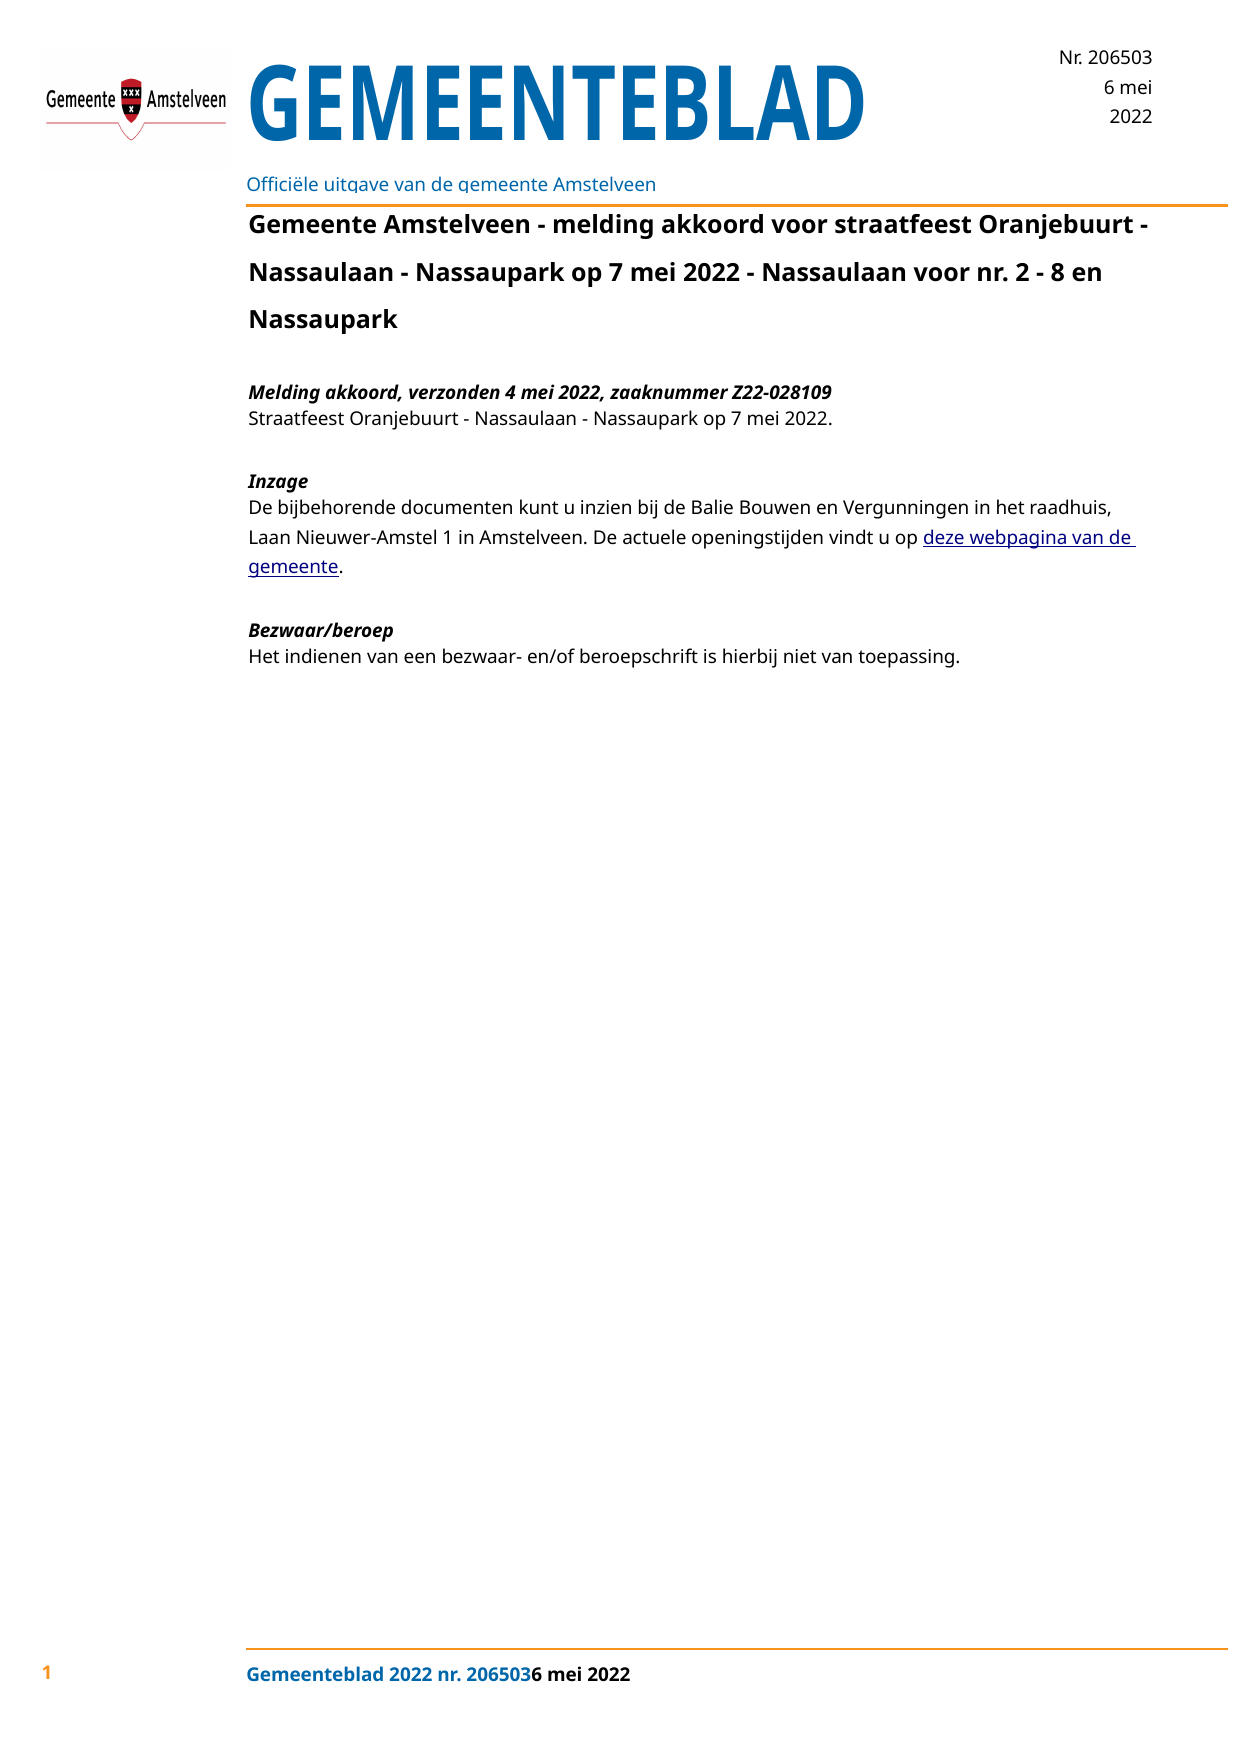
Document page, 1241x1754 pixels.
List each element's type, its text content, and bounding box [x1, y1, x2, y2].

text Gemeente Amstelveen - melding akkoord voor straatfeest Oranjebuurt - Nassaulaan - Nassaupark op 7 mei 2022 - Nassaulaan voor nr. 2 - 8 en Nassaupark [248, 207, 1152, 336]
text Inzage [248, 469, 1152, 494]
text Het indienen van een bezwaar- en/of beroepschrift is hierbij niet van toepassing. [248, 643, 1152, 669]
picture [41, 47, 231, 172]
text Melding akkoord, verzonden 4 mei 2022, zaaknummer Z22-028109 [248, 379, 1152, 405]
text De bijbehorende documenten kunt u inzien bij de Balie Bouwen en Vergunningen in het raadhuis, Laan Nieuwer-Amstel 1 in Amstelveen. De actuele openingstijden vindt u op deze webpagina van de gemeente. [248, 494, 1152, 579]
text Bezwaar/beroep [248, 618, 1152, 643]
text Straatfeest Oranjebuurt - Nassaulaan - Nassaupark op 7 mei 2022. [248, 405, 1152, 431]
